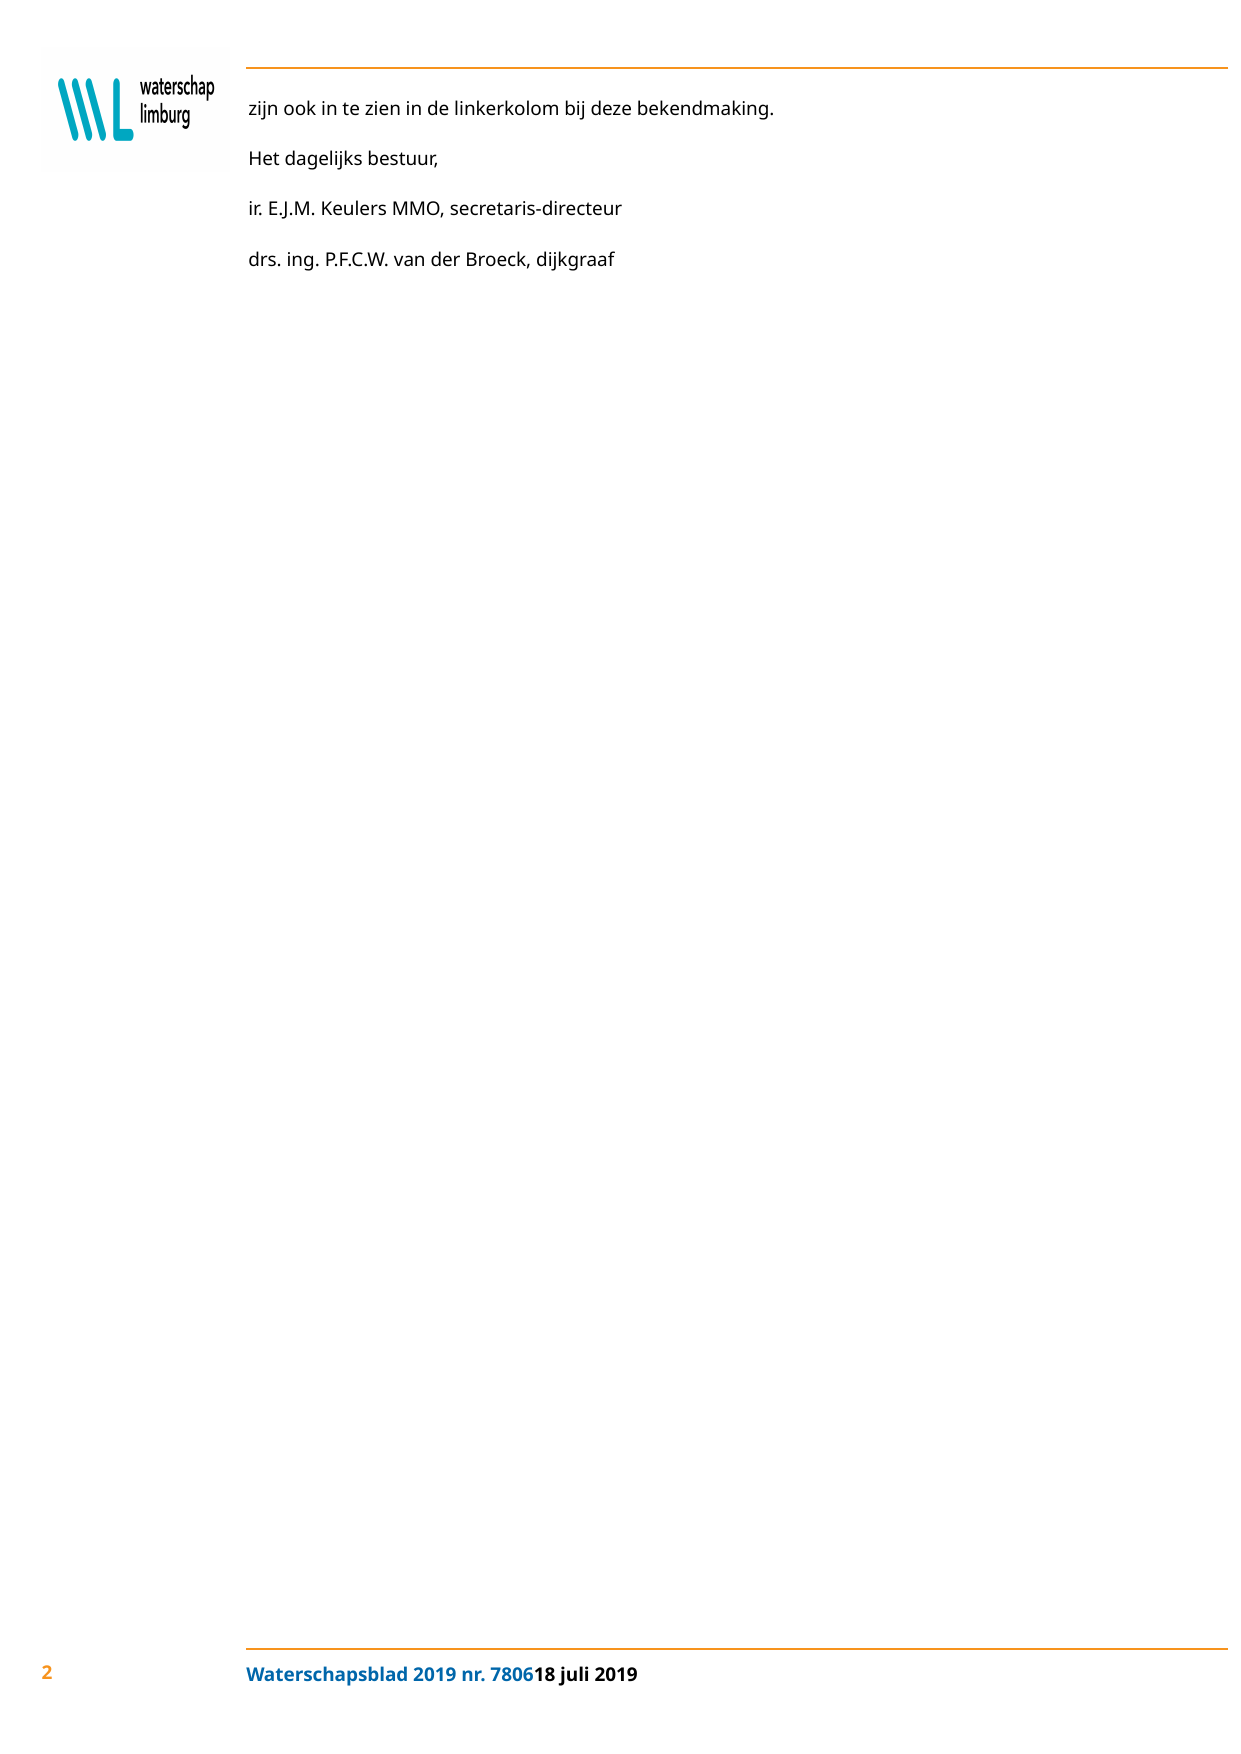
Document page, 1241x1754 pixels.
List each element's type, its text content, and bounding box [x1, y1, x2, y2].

text Het dagelijks bestuur, [248, 145, 1152, 171]
picture [41, 47, 231, 172]
text zijn ook in te zien in de linkerkolom bij deze bekendmaking. [248, 95, 1152, 121]
text ir. E.J.M. Keulers MMO, secretaris-directeur [248, 196, 1152, 221]
text drs. ing. P.F.C.W. van der Broeck, dijkgraaf [248, 246, 1152, 272]
